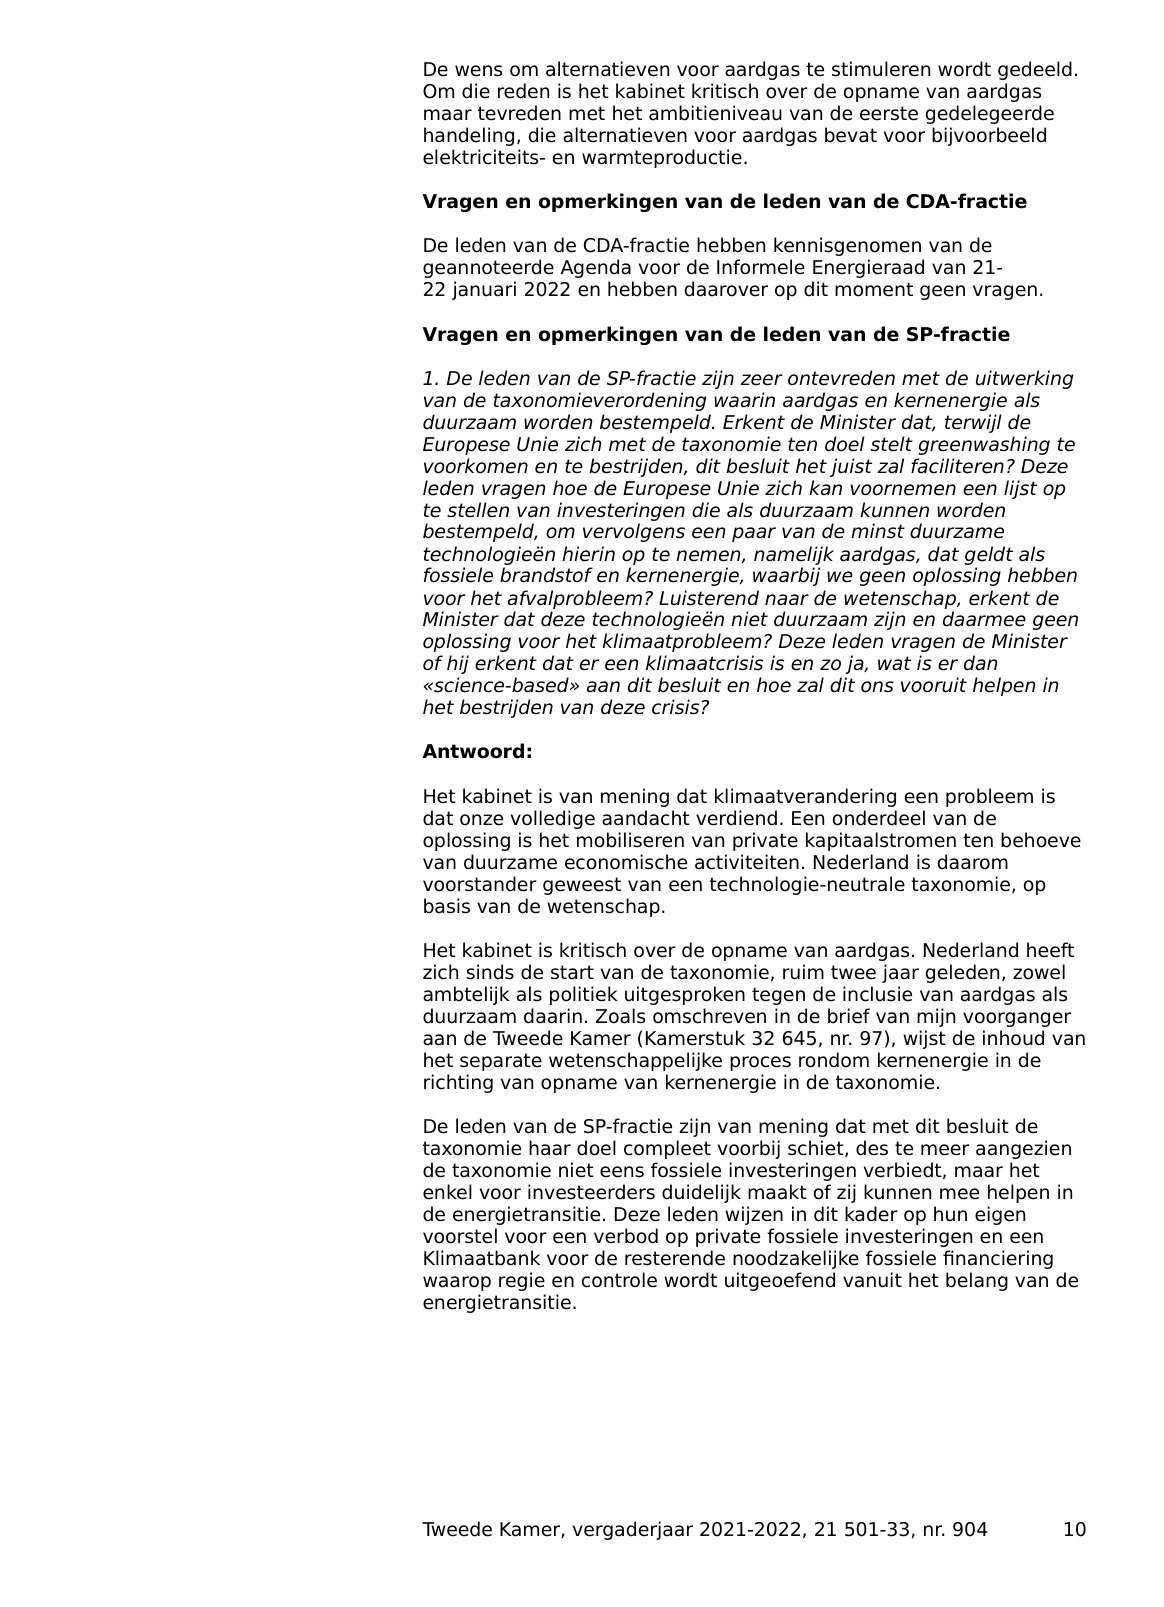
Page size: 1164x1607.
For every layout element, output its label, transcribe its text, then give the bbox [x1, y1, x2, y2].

text Het kabinet is kritisch over de opname van aardgas. Nederland heeft zich sinds de start van de taxonomie, ruim twee jaar geleden, zowel ambtelijk als politiek uitgesproken tegen de inclusie van aardgas als duurzaam daarin. Zoals omschreven in de brief van mijn voorganger aan de Tweede Kamer (Kamerstuk 32 645, nr. 97), wijst de inhoud van het separate wetenschappelijke proces rondom kernenergie in de richting van opname van kernenergie in de taxonomie. [422, 940, 1087, 1093]
text Het kabinet is van mening dat klimaatverandering een probleem is dat onze volledige aandacht verdiend. Een onderdeel van de oplossing is het mobiliseren van private kapitaalstromen ten behoeve van duurzame economische activiteiten. Nederland is daarom voorstander geweest van een technologie-neutrale taxonomie, op basis van de wetenschap. [422, 786, 1087, 917]
subtitle Antwoord: [422, 741, 1087, 763]
text De wens om alternatieven voor aardgas te stimuleren wordt gedeeld. Om die reden is het kabinet kritisch over de opname van aardgas maar tevreden met het ambitieniveau van de eerste gedelegeerde handeling, die alternatieven voor aardgas bevat voor bijvoorbeeld elektriciteits- en warmteproductie. [422, 59, 1087, 169]
text De leden van de CDA-fractie hebben kennisgenomen van de geannoteerde Agenda voor de Informele Energieraad van 21-22 januari 2022 en hebben daarover op dit moment geen vragen. [422, 235, 1087, 301]
subtitle Vragen en opmerkingen van de leden van de CDA-fractie [422, 191, 1087, 213]
subtitle 1. De leden van de SP-fractie zijn zeer ontevreden met de uitwerking van de taxonomieverordening waarin aardgas en kernenergie als duurzaam worden bestempeld. Erkent de Minister dat, terwijl de Europese Unie zich met de taxonomie ten doel stelt greenwashing te voorkomen en te bestrijden, dit besluit het juist zal faciliteren? Deze leden vragen hoe de Europese Unie zich kan voornemen een lijst op te stellen van investeringen die als duurzaam kunnen worden bestempeld, om vervolgens een paar van de minst duurzame technologieën hierin op te nemen, namelijk aardgas, dat geldt als fossiele brandstof en kernenergie, waarbij we geen oplossing hebben voor het afvalprobleem? Luisterend naar de wetenschap, erkent de Minister dat deze technologieën niet duurzaam zijn en daarmee geen oplossing voor het klimaatprobleem? Deze leden vragen de Minister of hij erkent dat er een klimaatcrisis is en zo ja, wat is er dan «science-based» aan dit besluit en hoe zal dit ons vooruit helpen in het bestrijden van deze crisis? [422, 368, 1087, 719]
subtitle Vragen en opmerkingen van de leden van de SP-fractie [422, 323, 1087, 345]
text De leden van de SP-fractie zijn van mening dat met dit besluit de taxonomie haar doel compleet voorbij schiet, des te meer aangezien de taxonomie niet eens fossiele investeringen verbiedt, maar het enkel voor investeerders duidelijk maakt of zij kunnen mee helpen in de energietransitie. Deze leden wijzen in dit kader op hun eigen voorstel voor een verbod op private fossiele investeringen en een Klimaatbank voor de resterende noodzakelijke fossiele financiering waarop regie en controle wordt uitgeoefend vanuit het belang van de energietransitie. [422, 1116, 1087, 1313]
